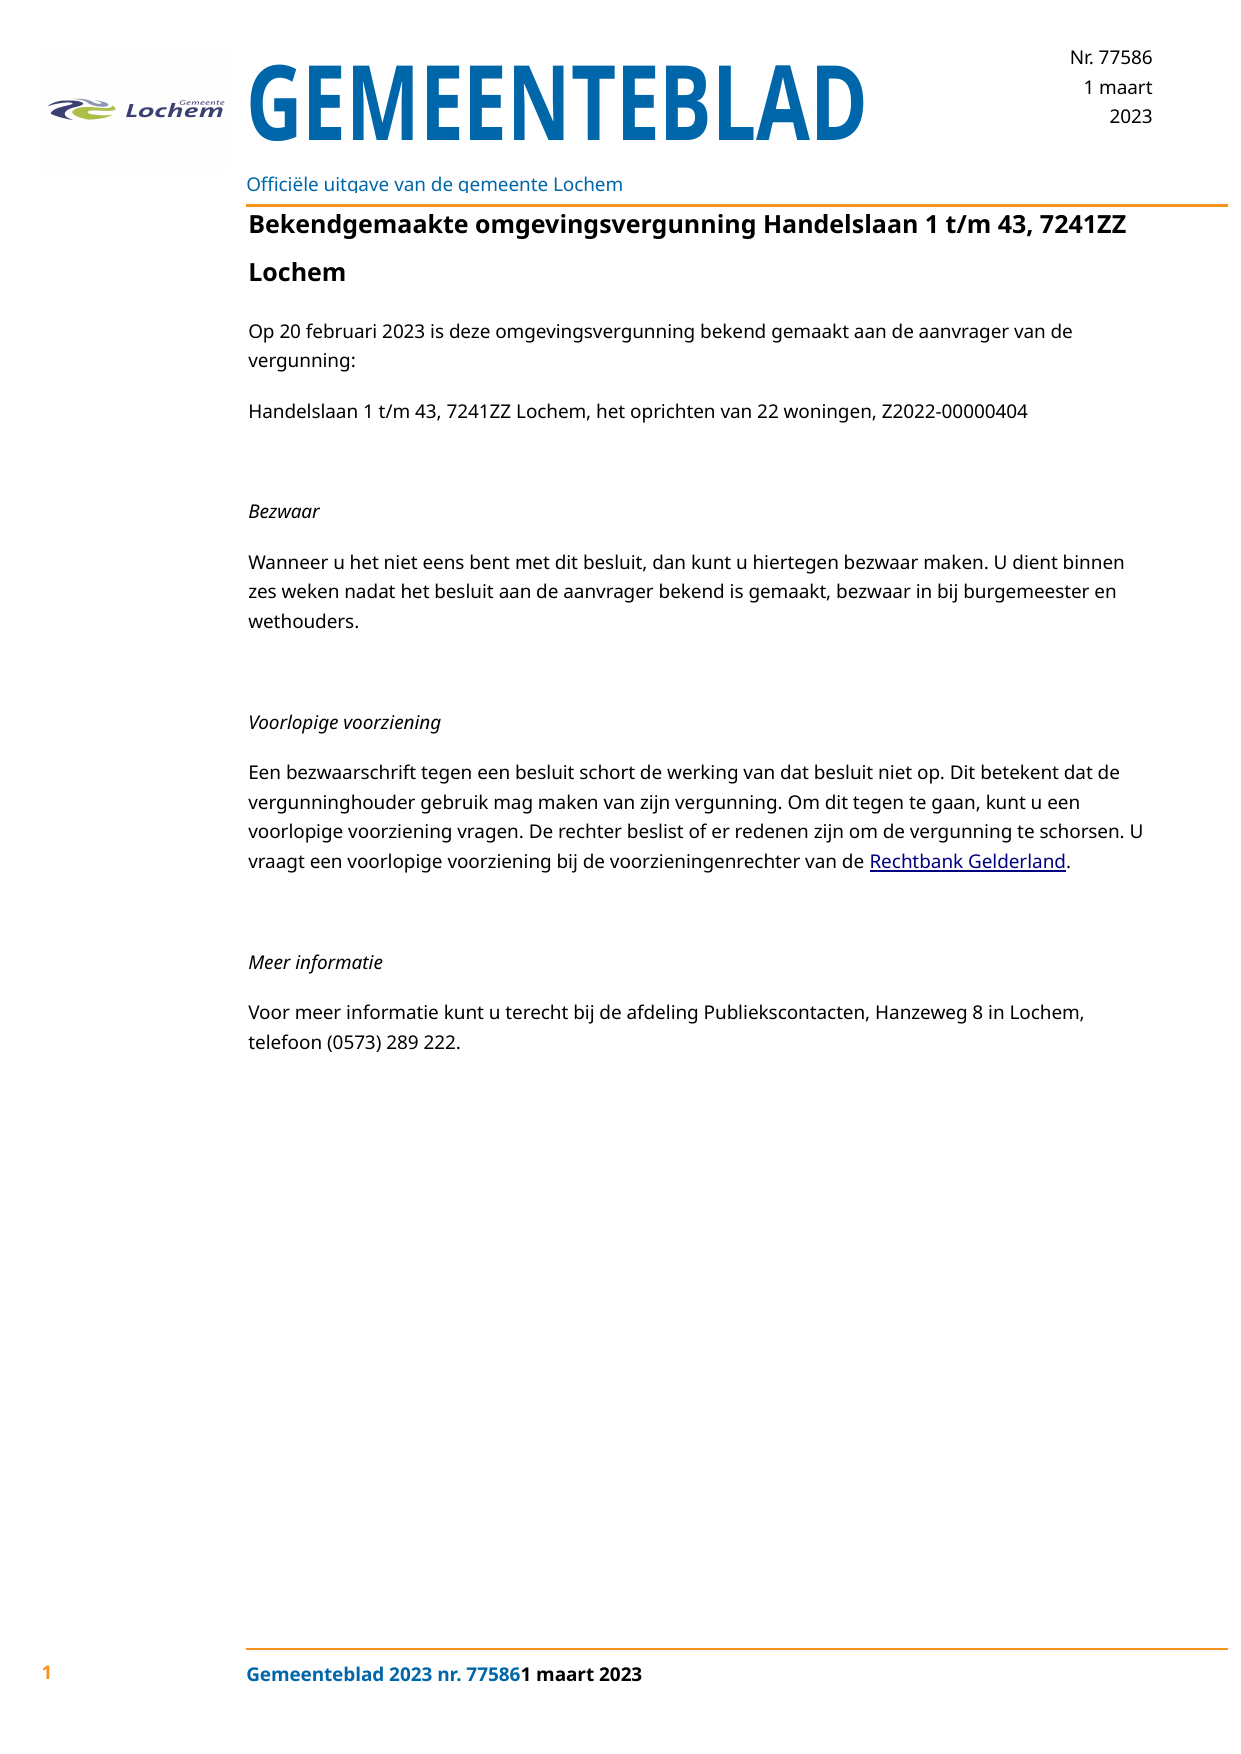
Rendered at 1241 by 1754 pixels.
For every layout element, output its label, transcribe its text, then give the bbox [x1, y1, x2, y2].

text Op 20 februari 2023 is deze omgevingsvergunning bekend gemaakt aan de aanvrager van de vergunning: [248, 318, 1152, 373]
text Wanneer u het niet eens bent met dit besluit, dan kunt u hiertegen bezwaar maken. U dient binnen zes weken nadat het besluit aan de aanvrager bekend is gemaakt, bezwaar in bij burgemeester en wethouders. [248, 549, 1152, 634]
text Een bezwaarschrift tegen een besluit schort de werking van dat besluit niet op. Dit betekent dat de vergunninghouder gebruik mag maken van zijn vergunning. Om dit tegen te gaan, kunt u een voorlopige voorziening vragen. De rechter beslist of er redenen zijn om de vergunning te schorsen. U vraagt een voorlopige voorziening bij de voorzieningenrechter van de Rechtbank Gelderland. [248, 759, 1152, 874]
text Bezwaar [248, 499, 1152, 524]
text Bekendgemaakte omgevingsvergunning Handelslaan 1 t/m 43, 7241ZZ Lochem [248, 207, 1152, 288]
text Voor meer informatie kunt u terecht bij de afdeling Publiekscontacten, Hanzeweg 8 in Lochem, telefoon (0573) 289 222. [248, 999, 1152, 1055]
text Handelslaan 1 t/m 43, 7241ZZ Lochem, het oprichten van 22 woningen, Z2022-00000404 [248, 398, 1152, 424]
text Voorlopige voorziening [248, 709, 1152, 735]
text Meer informatie [248, 949, 1152, 975]
picture [41, 47, 231, 172]
